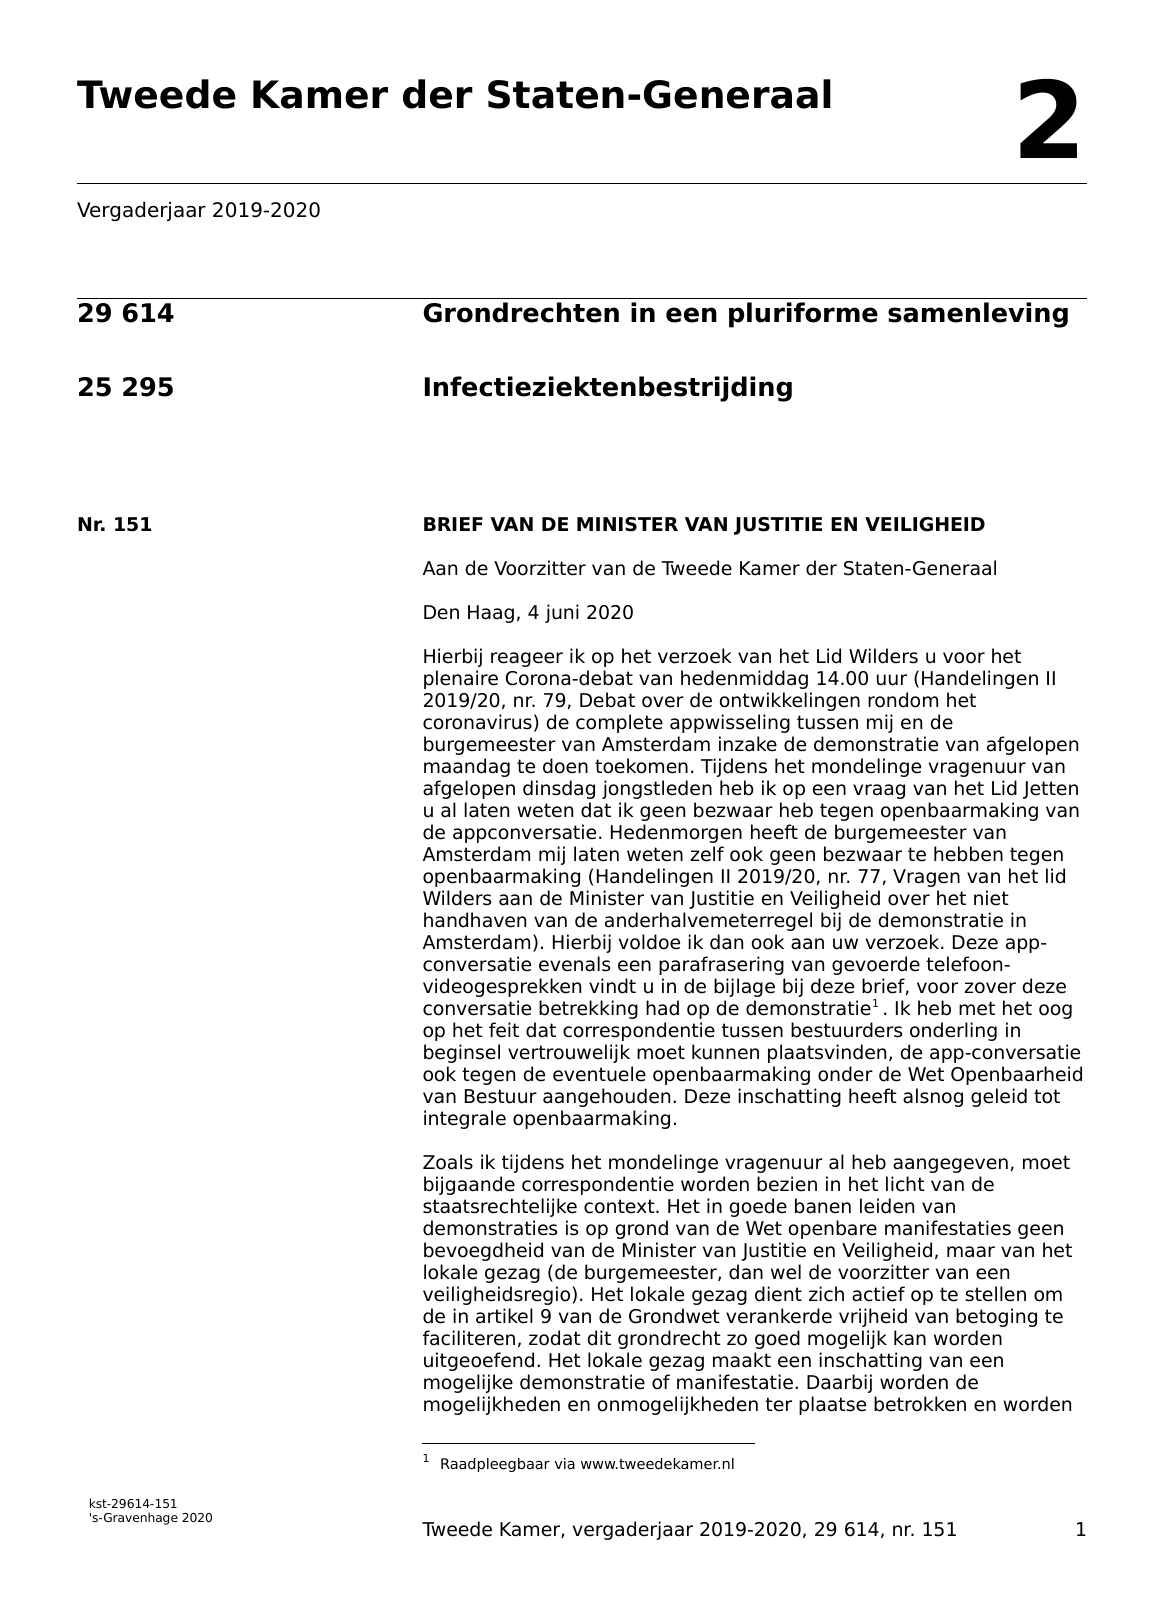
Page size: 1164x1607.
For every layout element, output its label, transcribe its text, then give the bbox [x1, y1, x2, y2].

text Den Haag, 4 juni 2020 [422, 602, 1087, 624]
subtitle 25 295 Infectieziektenbestrijding [77, 373, 1087, 403]
text Raadpleegbaar via www.tweedekamer.nl [422, 1452, 1087, 1474]
table_header Tweede Kamer der Staten-Generaal [77, 59, 886, 183]
text Hierbij reageer ik op het verzoek van het Lid Wilders u voor het plenaire Corona-debat van hedenmiddag 14.00 uur (Handelingen II 2019/20, nr. 79, Debat over de ontwikkelingen rondom het coronavirus) de complete appwisseling tussen mij en de burgemeester van Amsterdam inzake de demonstratie van afgelopen maandag te doen toekomen. Tijdens het mondelinge vragenuur van afgelopen dinsdag jongstleden heb ik op een vraag van het Lid Jetten u al laten weten dat ik geen bezwaar heb tegen openbaarmaking van de appconversatie. Hedenmorgen heeft de burgemeester van Amsterdam mij laten weten zelf ook geen bezwaar te hebben tegen openbaarmaking (Handelingen II 2019/20, nr. 77, Vragen van het lid Wilders aan de Minister van Justitie en Veiligheid over het niet handhaven van de anderhalvemeterregel bij de demonstratie in Amsterdam). Hierbij voldoe ik dan ook aan uw verzoek. Deze app-conversatie evenals een parafrasering van gevoerde telefoon-videogesprekken vindt u in de bijlage bij deze brief, voor zover deze conversatie betrekking had op de demonstratie. Ik heb met het oog op het feit dat correspondentie tussen bestuurders onderling in beginsel vertrouwelijk moet kunnen plaatsvinden, de app-conversatie ook tegen de eventuele openbaarmaking onder de Wet Openbaarheid van Bestuur aangehouden. Deze inschatting heeft alsnog geleid tot integrale openbaarmaking. [422, 646, 1087, 1130]
text 's-Gravenhage 2020 [88, 1511, 323, 1525]
table_cell Vergaderjaar 2019-2020 [77, 184, 1087, 298]
subtitle 29 614 Grondrechten in een pluriforme samenleving [77, 299, 1087, 329]
text Aan de Voorzitter van de Tweede Kamer der Staten-Generaal [422, 558, 1087, 580]
text kst-29614-151 [88, 1497, 323, 1511]
table_header 2 [886, 59, 1087, 183]
text Zoals ik tijdens het mondelinge vragenuur al heb aangegeven, moet bijgaande correspondentie worden bezien in het licht van de staatsrechtelijke context. Het in goede banen leiden van demonstraties is op grond van de Wet openbare manifestaties geen bevoegdheid van de Minister van Justitie en Veiligheid, maar van het lokale gezag (de burgemeester, dan wel de voorzitter van een veiligheidsregio). Het lokale gezag dient zich actief op te stellen om de in artikel 9 van de Grondwet verankerde vrijheid van betoging te faciliteren, zodat dit grondrecht zo goed mogelijk kan worden uitgeoefend. Het lokale gezag maakt een inschatting van een mogelijke demonstratie of manifestatie. Daarbij worden de mogelijkheden en onmogelijkheden ter plaatse betrokken en worden [422, 1152, 1087, 1416]
subtitle Nr. 151 BRIEF VAN DE MINISTER VAN JUSTITIE EN VEILIGHEID [77, 514, 1087, 536]
